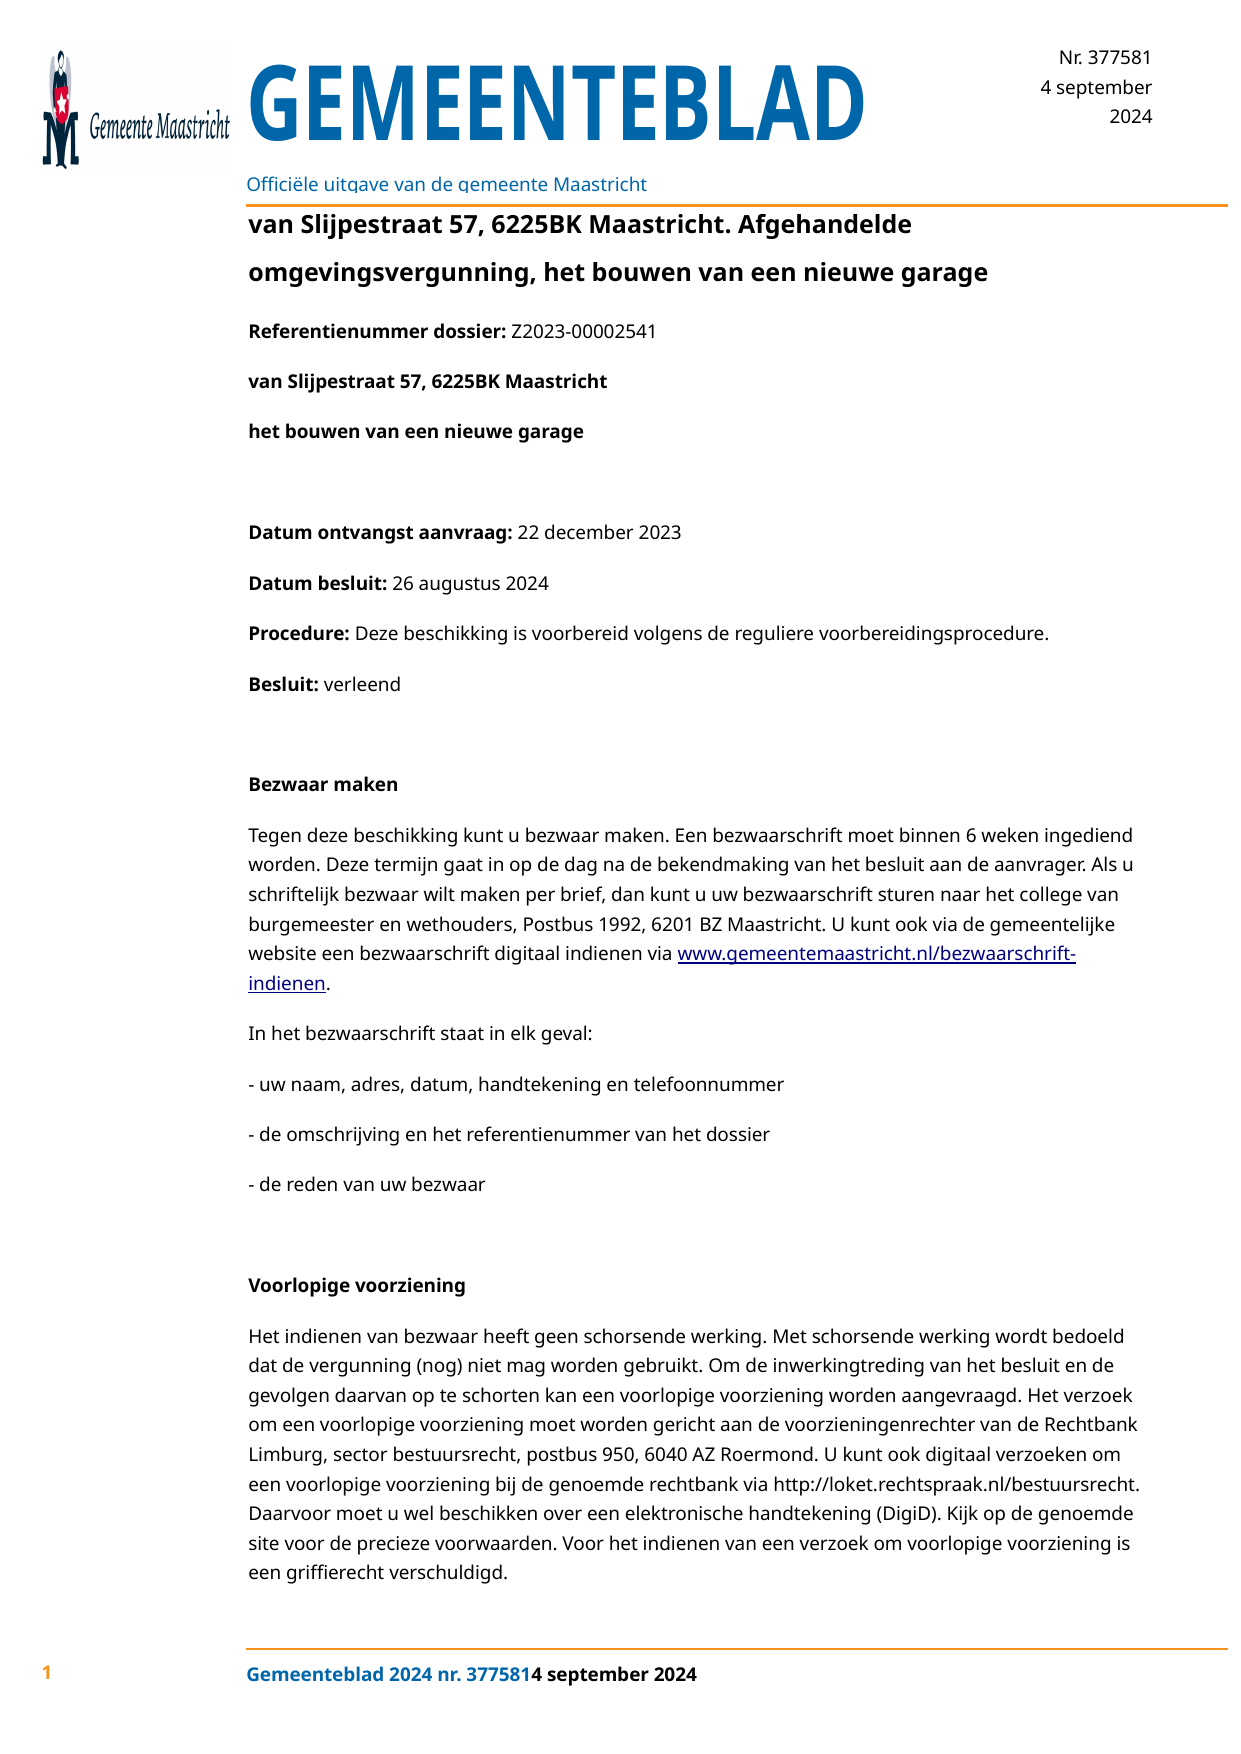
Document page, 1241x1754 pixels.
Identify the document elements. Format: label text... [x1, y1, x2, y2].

text van Slijpestraat 57, 6225BK Maastricht [248, 368, 1152, 394]
text het bouwen van een nieuwe garage [248, 419, 1152, 444]
picture [41, 47, 231, 172]
text - uw naam, adres, datum, handtekening en telefoonnummer [248, 1071, 1152, 1097]
text Datum ontvangst aanvraag: 22 december 2023 [248, 519, 1152, 545]
text Besluit: verleend [248, 671, 1152, 697]
text Procedure: Deze beschikking is voorbereid volgens de reguliere voorbereidingsprocedure. [248, 620, 1152, 646]
text van Slijpestraat 57, 6225BK Maastricht. Afgehandelde omgevingsvergunning, het bouwen van een nieuwe garage [248, 207, 1152, 288]
text In het bezwaarschrift staat in elk geval: [248, 1020, 1152, 1046]
text Tegen deze beschikking kunt u bezwaar maken. Een bezwaarschrift moet binnen 6 weken ingediend worden. Deze termijn gaat in op de dag na de bekendmaking van het besluit aan de aanvrager. Als u schriftelijk bezwaar wilt maken per brief, dan kunt u uw bezwaarschrift sturen naar het college van burgemeester en wethouders, Postbus 1992, 6201 BZ Maastricht. U kunt ook via de gemeentelijke website een bezwaarschrift digitaal indienen via www.gemeentemaastricht.nl/bezwaarschrift-indienen. [248, 822, 1152, 996]
text - de omschrijving en het referentienummer van het dossier [248, 1121, 1152, 1147]
text Referentienummer dossier: Z2023-00002541 [248, 318, 1152, 344]
text Datum besluit: 26 augustus 2024 [248, 570, 1152, 596]
text Het indienen van bezwaar heeft geen schorsende werking. Met schorsende werking wordt bedoeld dat de vergunning (nog) niet mag worden gebruikt. Om de inwerkingtreding van het besluit en de gevolgen daarvan op te schorten kan een voorlopige voorziening worden aangevraagd. Het verzoek om een voorlopige voorziening moet worden gericht aan de voorzieningenrechter van de Rechtbank Limburg, sector bestuursrecht, postbus 950, 6040 AZ Roermond. U kunt ook digitaal verzoeken om een voorlopige voorziening bij de genoemde rechtbank via http://loket.rechtspraak.nl/bestuursrecht. Daarvoor moet u wel beschikken over een elektronische handtekening (DigiD). Kijk op de genoemde site voor de precieze voorwaarden. Voor het indienen van een verzoek om voorlopige voorziening is een griffierecht verschuldigd. [248, 1323, 1152, 1585]
text Bezwaar maken [248, 772, 1152, 797]
text - de reden van uw bezwaar [248, 1172, 1152, 1197]
text Voorlopige voorziening [248, 1272, 1152, 1298]
